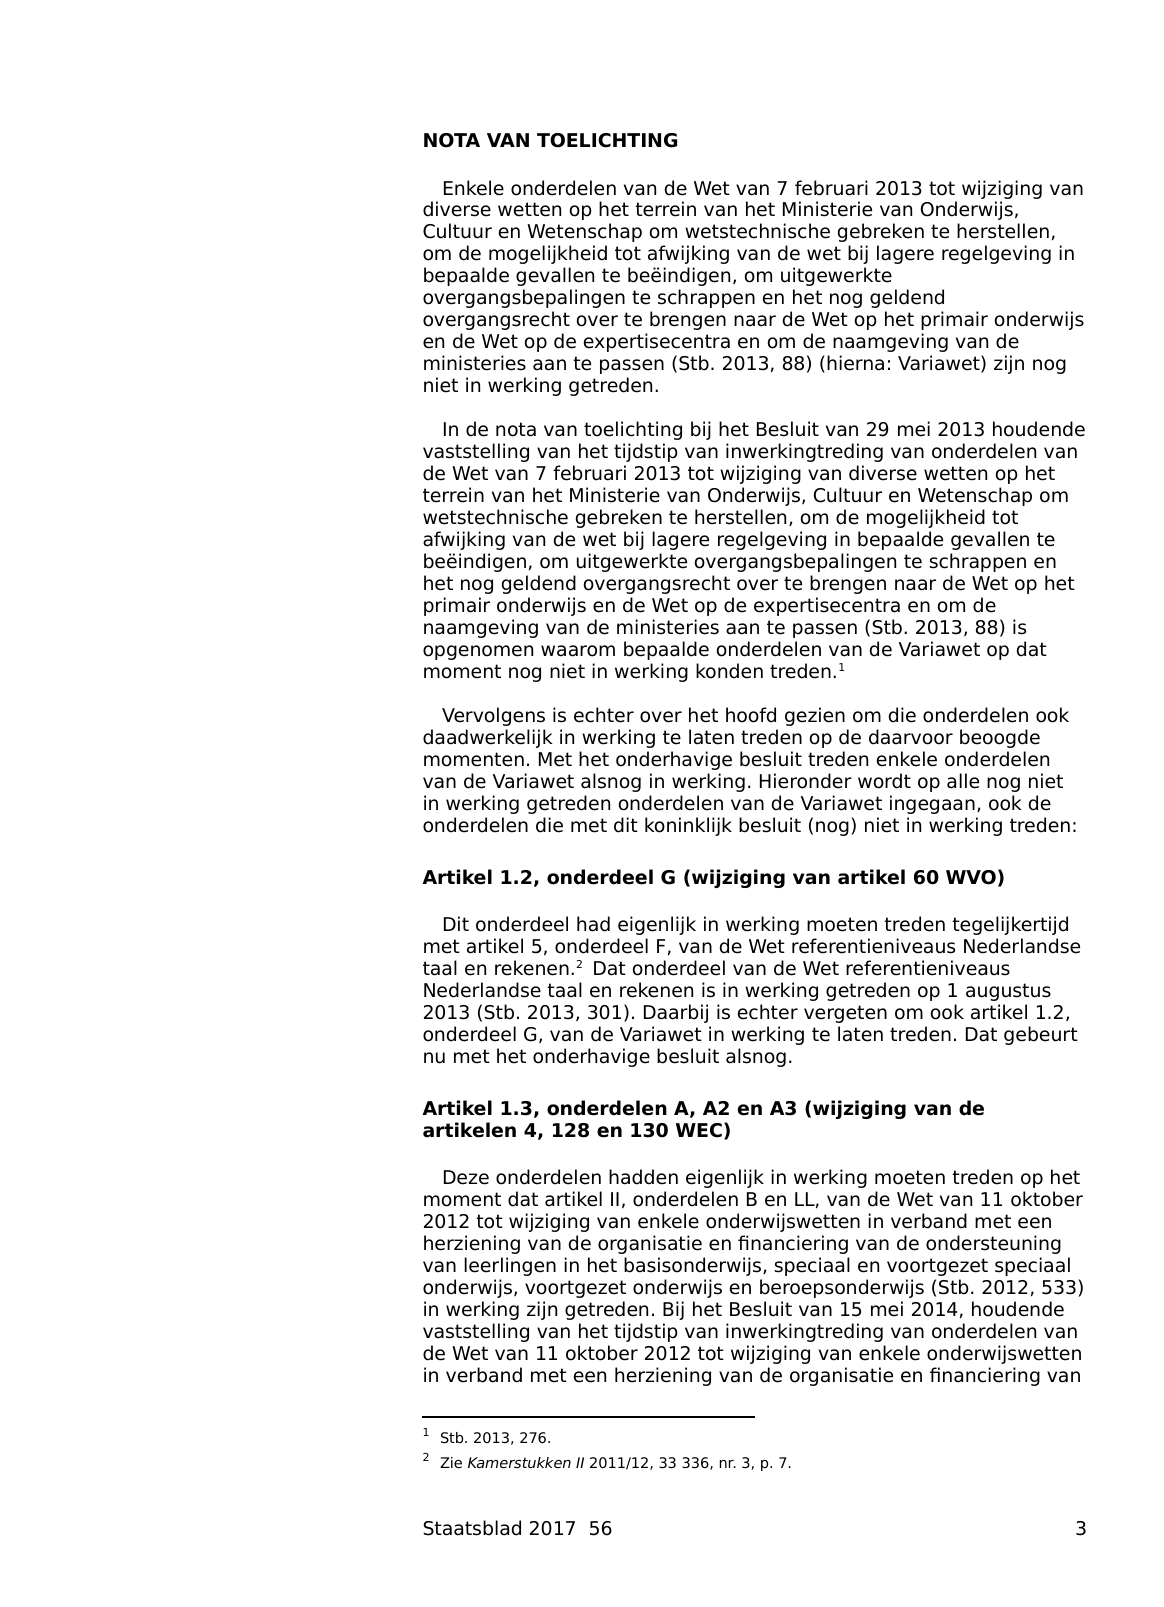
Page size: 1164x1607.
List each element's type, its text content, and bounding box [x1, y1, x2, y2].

text In de nota van toelichting bij het Besluit van 29 mei 2013 houdende vaststelling van het tijdstip van inwerkingtreding van onderdelen van de Wet van 7 februari 2013 tot wijziging van diverse wetten op het terrein van het Ministerie van Onderwijs, Cultuur en Wetenschap om wetstechnische gebreken te herstellen, om de mogelijkheid tot afwijking van de wet bij lagere regelgeving in bepaalde gevallen te beëindigen, om uitgewerkte overgangsbepalingen te schrappen en het nog geldend overgangsrecht over te brengen naar de Wet op het primair onderwijs en de Wet op de expertisecentra en om de naamgeving van de ministeries aan te passen (Stb. 2013, 88) is opgenomen waarom bepaalde onderdelen van de Variawet op dat moment nog niet in werking konden treden. [422, 419, 1087, 683]
subtitle Artikel 1.2, onderdeel G (wijziging van artikel 60 WVO) [422, 867, 1087, 889]
text Deze onderdelen hadden eigenlijk in werking moeten treden op het moment dat artikel II, onderdelen B en LL, van de Wet van 11 oktober 2012 tot wijziging van enkele onderwijswetten in verband met een herziening van de organisatie en financiering van de ondersteuning van leerlingen in het basisonderwijs, speciaal en voortgezet speciaal onderwijs, voortgezet onderwijs en beroepsonderwijs (Stb. 2012, 533) in werking zijn getreden. Bij het Besluit van 15 mei 2014, houdende vaststelling van het tijdstip van inwerkingtreding van onderdelen van de Wet van 11 oktober 2012 tot wijziging van enkele onderwijswetten in verband met een herziening van de organisatie en financiering van [422, 1167, 1087, 1387]
text Zie Kamerstukken II 2011/12, 33 336, nr. 3, p. 7. [422, 1451, 1087, 1473]
text Enkele onderdelen van de Wet van 7 februari 2013 tot wijziging van diverse wetten op het terrein van het Ministerie van Onderwijs, Cultuur en Wetenschap om wetstechnische gebreken te herstellen, om de mogelijkheid tot afwijking van de wet bij lagere regelgeving in bepaalde gevallen te beëindigen, om uitgewerkte overgangsbepalingen te schrappen en het nog geldend overgangsrecht over te brengen naar de Wet op het primair onderwijs en de Wet op de expertisecentra en om de naamgeving van de ministeries aan te passen (Stb. 2013, 88) (hierna: Variawet) zijn nog niet in werking getreden. [422, 177, 1087, 397]
text Vervolgens is echter over het hoofd gezien om die onderdelen ook daadwerkelijk in werking te laten treden op de daarvoor beoogde momenten. Met het onderhavige besluit treden enkele onderdelen van de Variawet alsnog in werking. Hieronder wordt op alle nog niet in werking getreden onderdelen van de Variawet ingegaan, ook de onderdelen die met dit koninklijk besluit (nog) niet in werking treden: [422, 705, 1087, 837]
text Stb. 2013, 276. [422, 1426, 1087, 1448]
text Dit onderdeel had eigenlijk in werking moeten treden tegelijkertijd met artikel 5, onderdeel F, van de Wet referentieniveaus Nederlandse taal en rekenen. Dat onderdeel van de Wet referentieniveaus Nederlandse taal en rekenen is in werking getreden op 1 augustus 2013 (Stb. 2013, 301). Daarbij is echter vergeten om ook artikel 1.2, onderdeel G, van de Variawet in werking te laten treden. Dat gebeurt nu met het onderhavige besluit alsnog. [422, 914, 1087, 1068]
subtitle Artikel 1.3, onderdelen A, A2 en A3 (wijziging van de artikelen 4, 128 en 130 WEC) [422, 1098, 1087, 1142]
subtitle NOTA VAN TOELICHTING [422, 130, 1087, 152]
